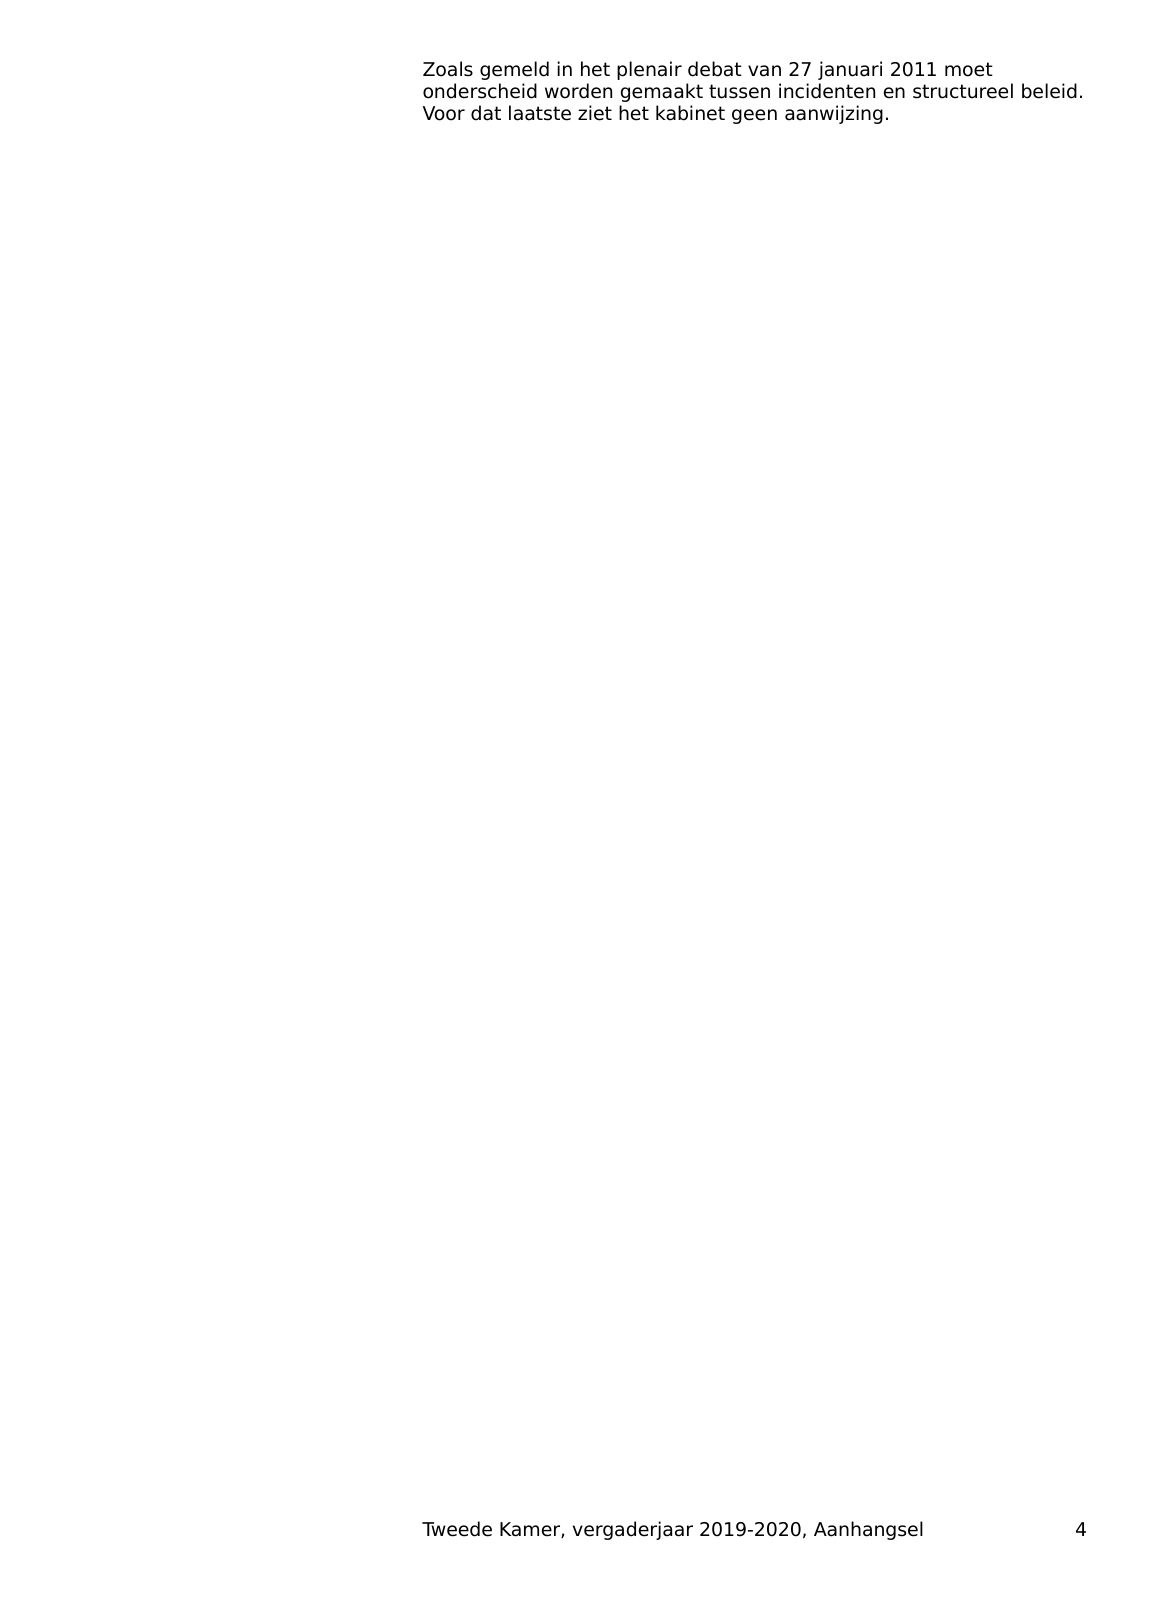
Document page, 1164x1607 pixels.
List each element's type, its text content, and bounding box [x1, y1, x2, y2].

text Zoals gemeld in het plenair debat van 27 januari 2011 moet onderscheid worden gemaakt tussen incidenten en structureel beleid. Voor dat laatste ziet het kabinet geen aanwijzing. [422, 59, 1087, 125]
